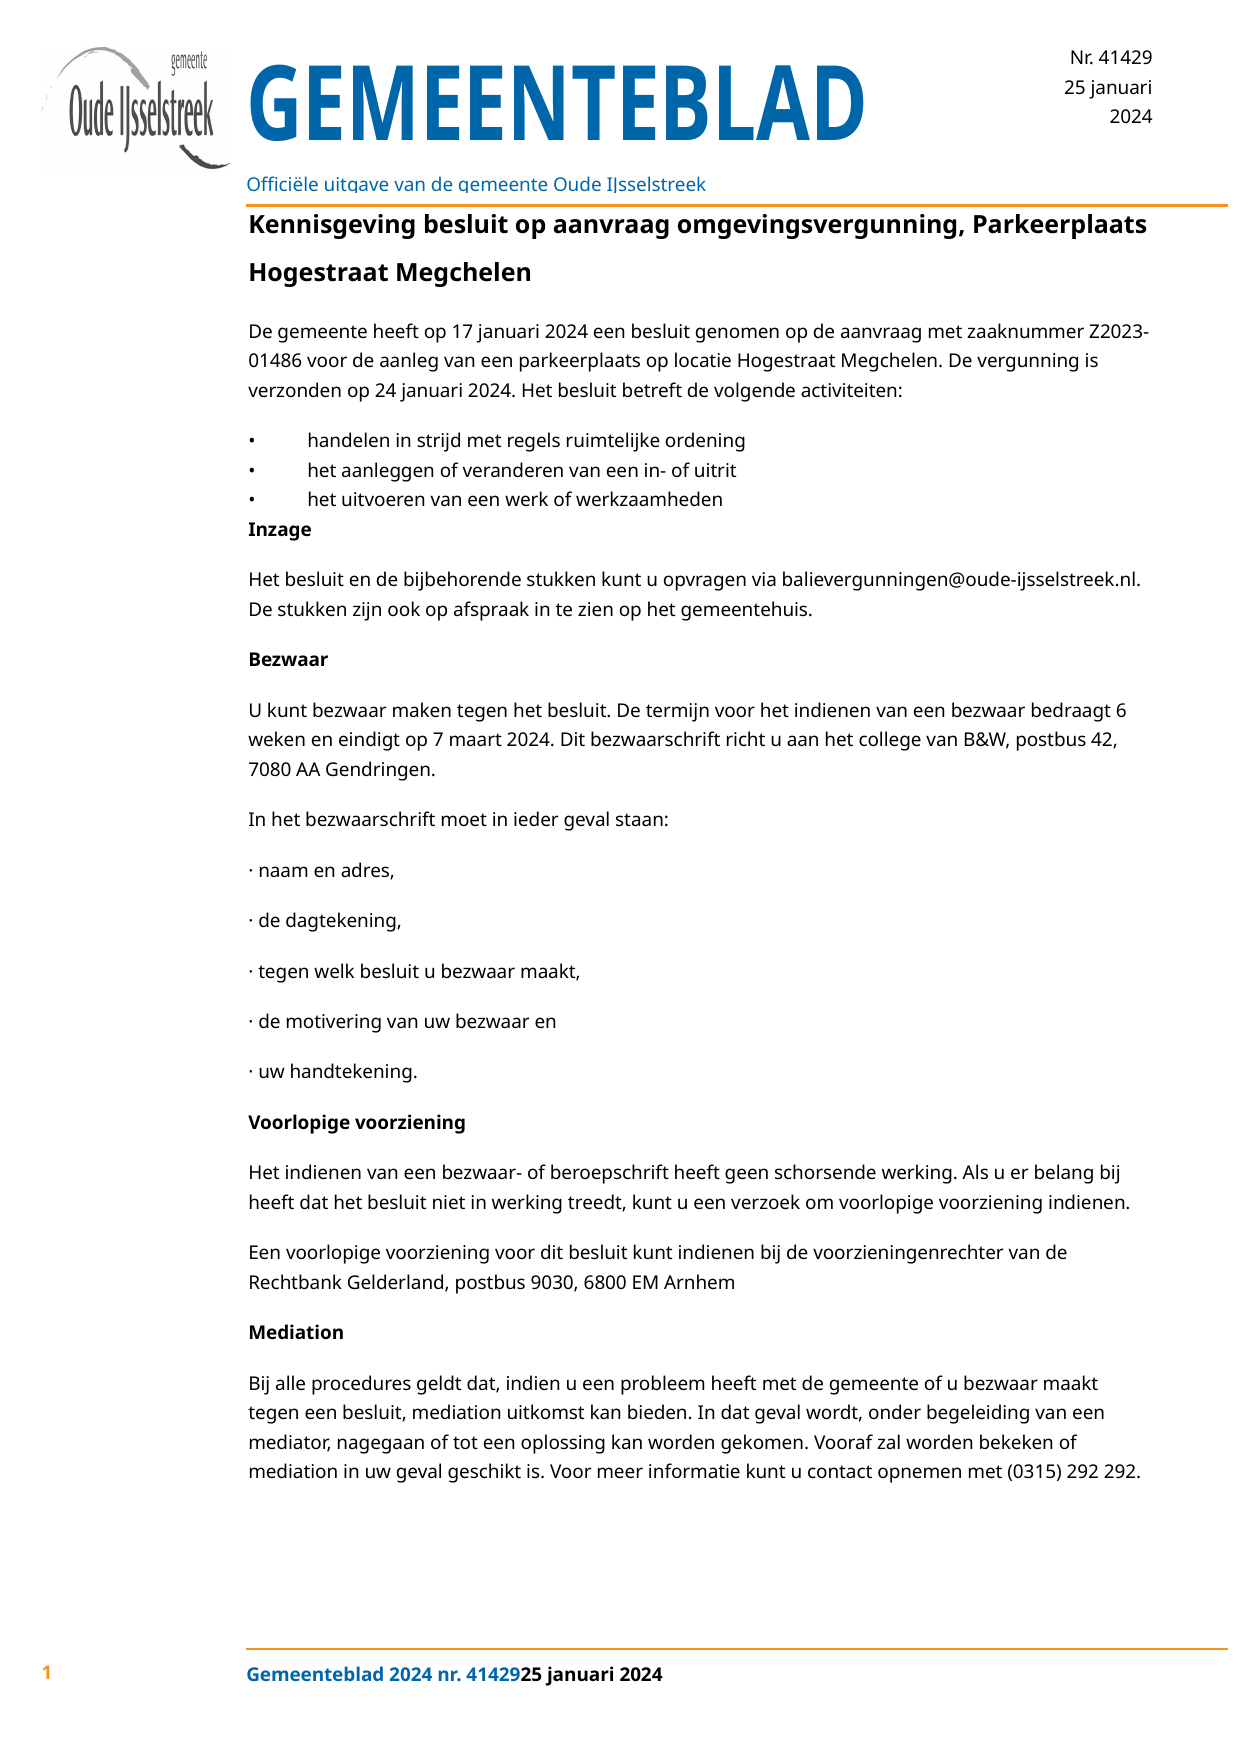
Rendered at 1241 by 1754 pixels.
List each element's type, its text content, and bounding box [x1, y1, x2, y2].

text Bezwaar [248, 647, 1152, 672]
text · uw handtekening. [248, 1059, 1152, 1084]
list het aanleggen of veranderen van een in- of uitrit [248, 457, 1152, 483]
text Bij alle procedures geldt dat, indien u een probleem heeft met de gemeente of u bezwaar maakt tegen een besluit, mediation uitkomst kan bieden. In dat geval wordt, onder begeleiding van een mediator, nagegaan of tot een oplossing kan worden gekomen. Vooraf zal worden bekeken of mediation in uw geval geschikt is. Voor meer informatie kunt u contact opnemen met (0315) 292 292. [248, 1370, 1152, 1484]
text · de motivering van uw bezwaar en [248, 1008, 1152, 1034]
text · de dagtekening, [248, 907, 1152, 933]
text Kennisgeving besluit op aanvraag omgevingsvergunning, Parkeerplaats Hogestraat Megchelen [248, 207, 1152, 288]
list het uitvoeren van een werk of werkzaamheden [248, 487, 1152, 512]
list handelen in strijd met regels ruimtelijke ordening [248, 427, 1152, 453]
text Het indienen van een bezwaar- of beroepschrift heeft geen schorsende werking. Als u er belang bij heeft dat het besluit niet in werking treedt, kunt u een verzoek om voorlopige voorziening indienen. [248, 1159, 1152, 1215]
text Inzage [248, 516, 1152, 542]
text Een voorlopige voorziening voor dit besluit kunt indienen bij de voorzieningenrechter van de Rechtbank Gelderland, postbus 9030, 6800 EM Arnhem [248, 1239, 1152, 1295]
text Het besluit en de bijbehorende stukken kunt u opvragen via balievergunningen@oude-ijsselstreek.nl. De stukken zijn ook op afspraak in te zien op het gemeentehuis. [248, 567, 1152, 622]
text Voorlopige voorziening [248, 1109, 1152, 1135]
text U kunt bezwaar maken tegen het besluit. De termijn voor het indienen van een bezwaar bedraagt 6 weken en eindigt op 7 maart 2024. Dit bezwaarschrift richt u aan het college van B&W, postbus 42, 7080 AA Gendringen. [248, 697, 1152, 782]
picture [41, 47, 231, 172]
text · tegen welk besluit u bezwaar maakt, [248, 958, 1152, 984]
text De gemeente heeft op 17 januari 2024 een besluit genomen op de aanvraag met zaaknummer Z2023-01486 voor de aanleg van een parkeerplaats op locatie Hogestraat Megchelen. De vergunning is verzonden op 24 januari 2024. Het besluit betreft de volgende activiteiten: [248, 318, 1152, 403]
text In het bezwaarschrift moet in ieder geval staan: [248, 807, 1152, 832]
text · naam en adres, [248, 857, 1152, 883]
text Mediation [248, 1319, 1152, 1345]
